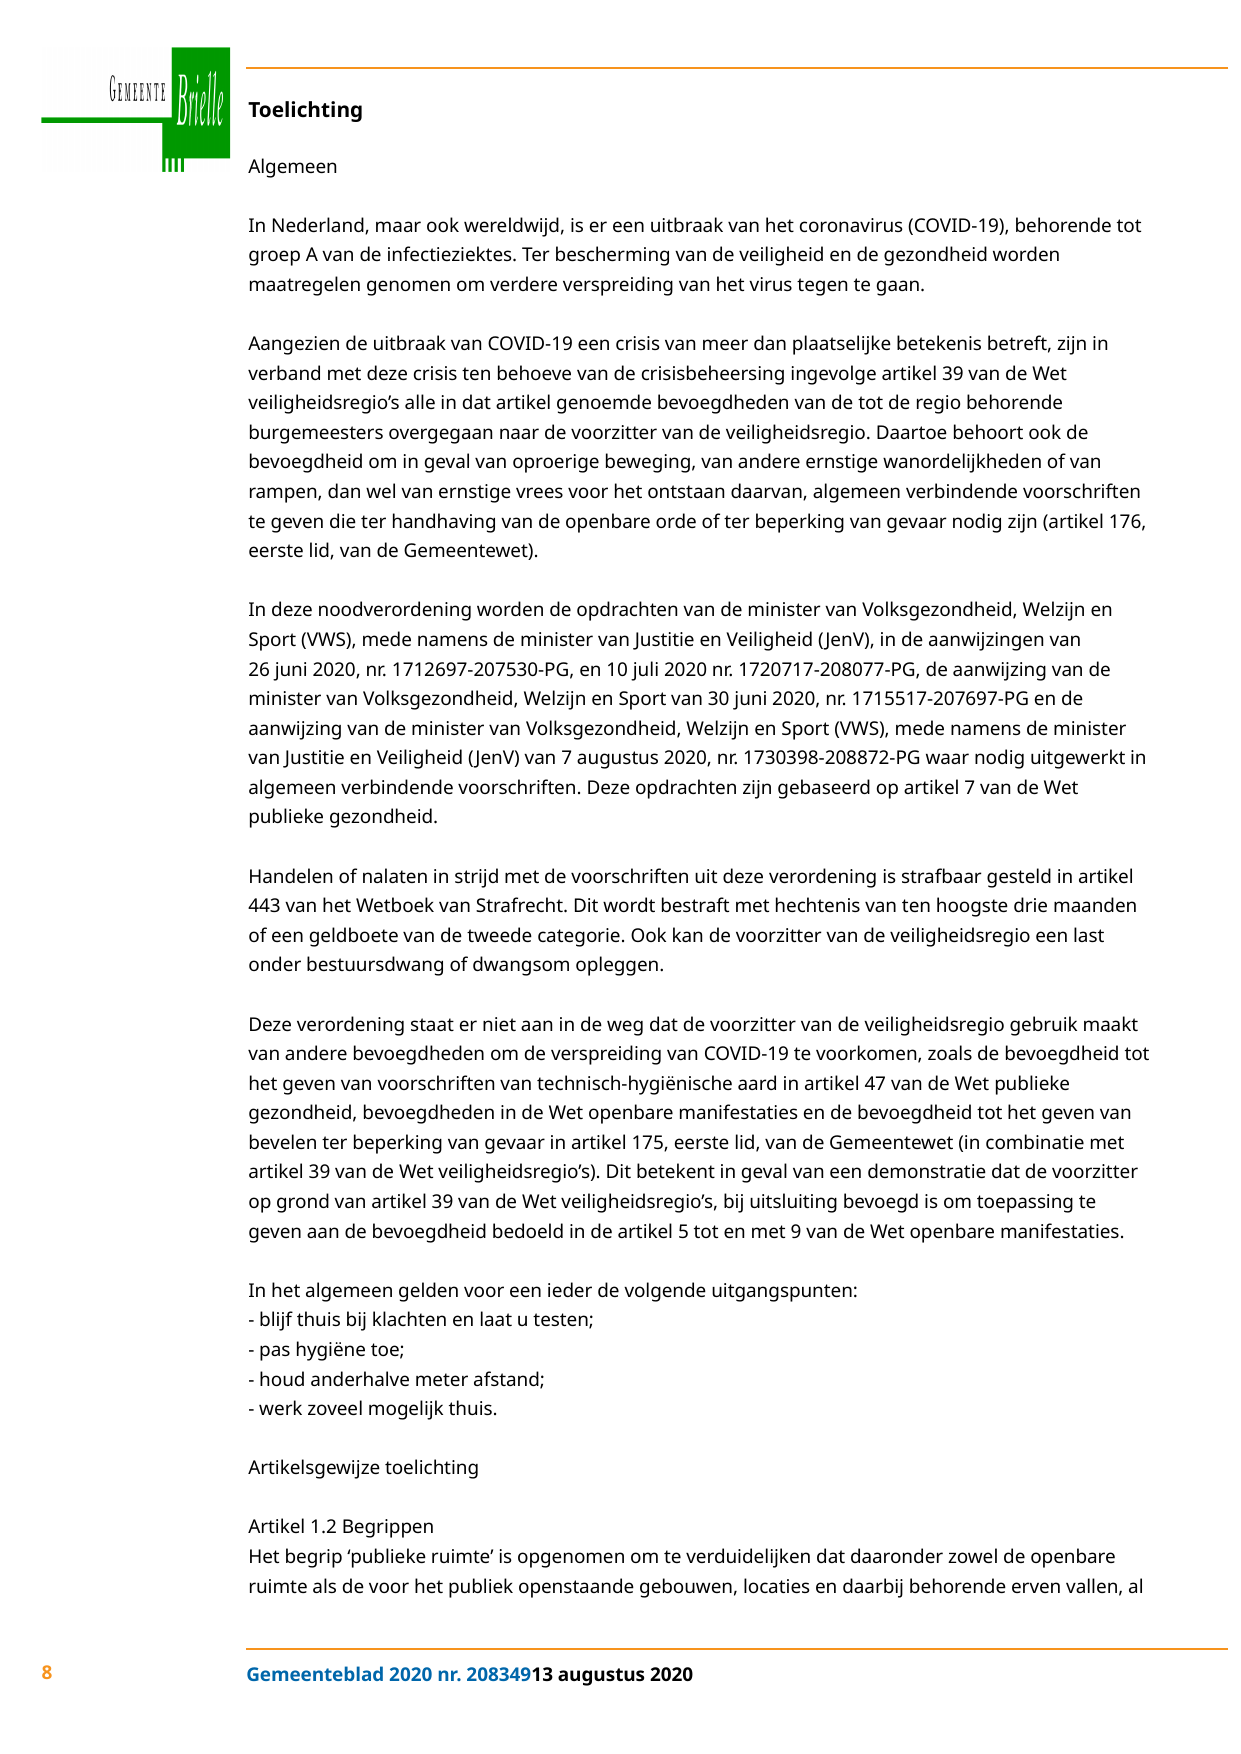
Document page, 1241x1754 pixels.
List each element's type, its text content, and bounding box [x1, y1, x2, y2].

text Algemeen [248, 153, 1152, 179]
text In Nederland, maar ook wereldwijd, is er een uitbraak van het coronavirus (COVID-19), behorende tot groep A van de infectieziektes. Ter bescherming van de veiligheid en de gezondheid worden maatregelen genomen om verdere verspreiding van het virus tegen te gaan. [248, 212, 1152, 297]
text Het begrip ‘publieke ruimte’ is opgenomen om te verduidelijken dat daaronder zowel de openbare ruimte als de voor het publiek openstaande gebouwen, locaties en daarbij behorende erven vallen, al [248, 1543, 1152, 1599]
picture [41, 47, 231, 172]
text Deze verordening staat er niet aan in de weg dat de voorzitter van de veiligheidsregio gebruik maakt van andere bevoegdheden om de verspreiding van COVID-19 te voorkomen, zoals de bevoegdheid tot het geven van voorschriften van technisch-hygiënische aard in artikel 47 van de Wet publieke gezondheid, bevoegdheden in de Wet openbare manifestaties en de bevoegdheid tot het geven van bevelen ter beperking van gevaar in artikel 175, eerste lid, van de Gemeentewet (in combinatie met artikel 39 van de Wet veiligheidsregio’s). Dit betekent in geval van een demonstratie dat de voorzitter op grond van artikel 39 van de Wet veiligheidsregio’s, bij uitsluiting bevoegd is om toepassing te geven aan de bevoegdheid bedoeld in de artikel 5 tot en met 9 van de Wet openbare manifestaties. [248, 1011, 1152, 1244]
text - houd anderhalve meter afstand; [248, 1366, 1152, 1392]
text In het algemeen gelden voor een ieder de volgende uitgangspunten: [248, 1277, 1152, 1303]
text - werk zoveel mogelijk thuis. [248, 1395, 1152, 1421]
text Artikel 1.2 Begrippen [248, 1514, 1152, 1539]
text Toelichting [248, 95, 1152, 123]
text Aangezien de uitbraak van COVID-19 een crisis van meer dan plaatselijke betekenis betreft, zijn in verband met deze crisis ten behoeve van de crisisbeheersing ingevolge artikel 39 van de Wet veiligheidsregio’s alle in dat artikel genoemde bevoegdheden van de tot de regio behorende burgemeesters overgegaan naar de voorzitter van de veiligheidsregio. Daartoe behoort ook de bevoegdheid om in geval van oproerige beweging, van andere ernstige wanordelijkheden of van rampen, dan wel van ernstige vrees voor het ontstaan daarvan, algemeen verbindende voorschriften te geven die ter handhaving van de openbare orde of ter beperking van gevaar nodig zijn (artikel 176, eerste lid, van de Gemeentewet). [248, 330, 1152, 563]
text - pas hygiëne toe; [248, 1336, 1152, 1362]
text 26 juni 2020, nr. 1712697-207530-PG, en 10 juli 2020 nr. 1720717-208077-PG, de aanwijzing van de minister van Volksgezondheid, Welzijn en Sport van 30 juni 2020, nr. 1715517-207697-PG en de aanwijzing van de minister van Volksgezondheid, Welzijn en Sport (VWS), mede namens de minister van Justitie en Veiligheid (JenV) van 7 augustus 2020, nr. 1730398-208872-PG waar nodig uitgewerkt in algemeen verbindende voorschriften. Deze opdrachten zijn gebaseerd op artikel 7 van de Wet publieke gezondheid. [248, 656, 1152, 829]
text In deze noodverordening worden de opdrachten van de minister van Volksgezondheid, Welzijn en Sport (VWS), mede namens de minister van Justitie en Veiligheid (JenV), in de aanwijzingen van [248, 597, 1152, 652]
text - blijf thuis bij klachten en laat u testen; [248, 1307, 1152, 1332]
text Handelen of nalaten in strijd met de voorschriften uit deze verordening is strafbaar gesteld in artikel 443 van het Wetboek van Strafrecht. Dit wordt bestraft met hechtenis van ten hoogste drie maanden of een geldboete van de tweede categorie. Ook kan de voorzitter van de veiligheidsregio een last onder bestuursdwang of dwangsom opleggen. [248, 863, 1152, 977]
text Artikelsgewijze toelichting [248, 1454, 1152, 1480]
